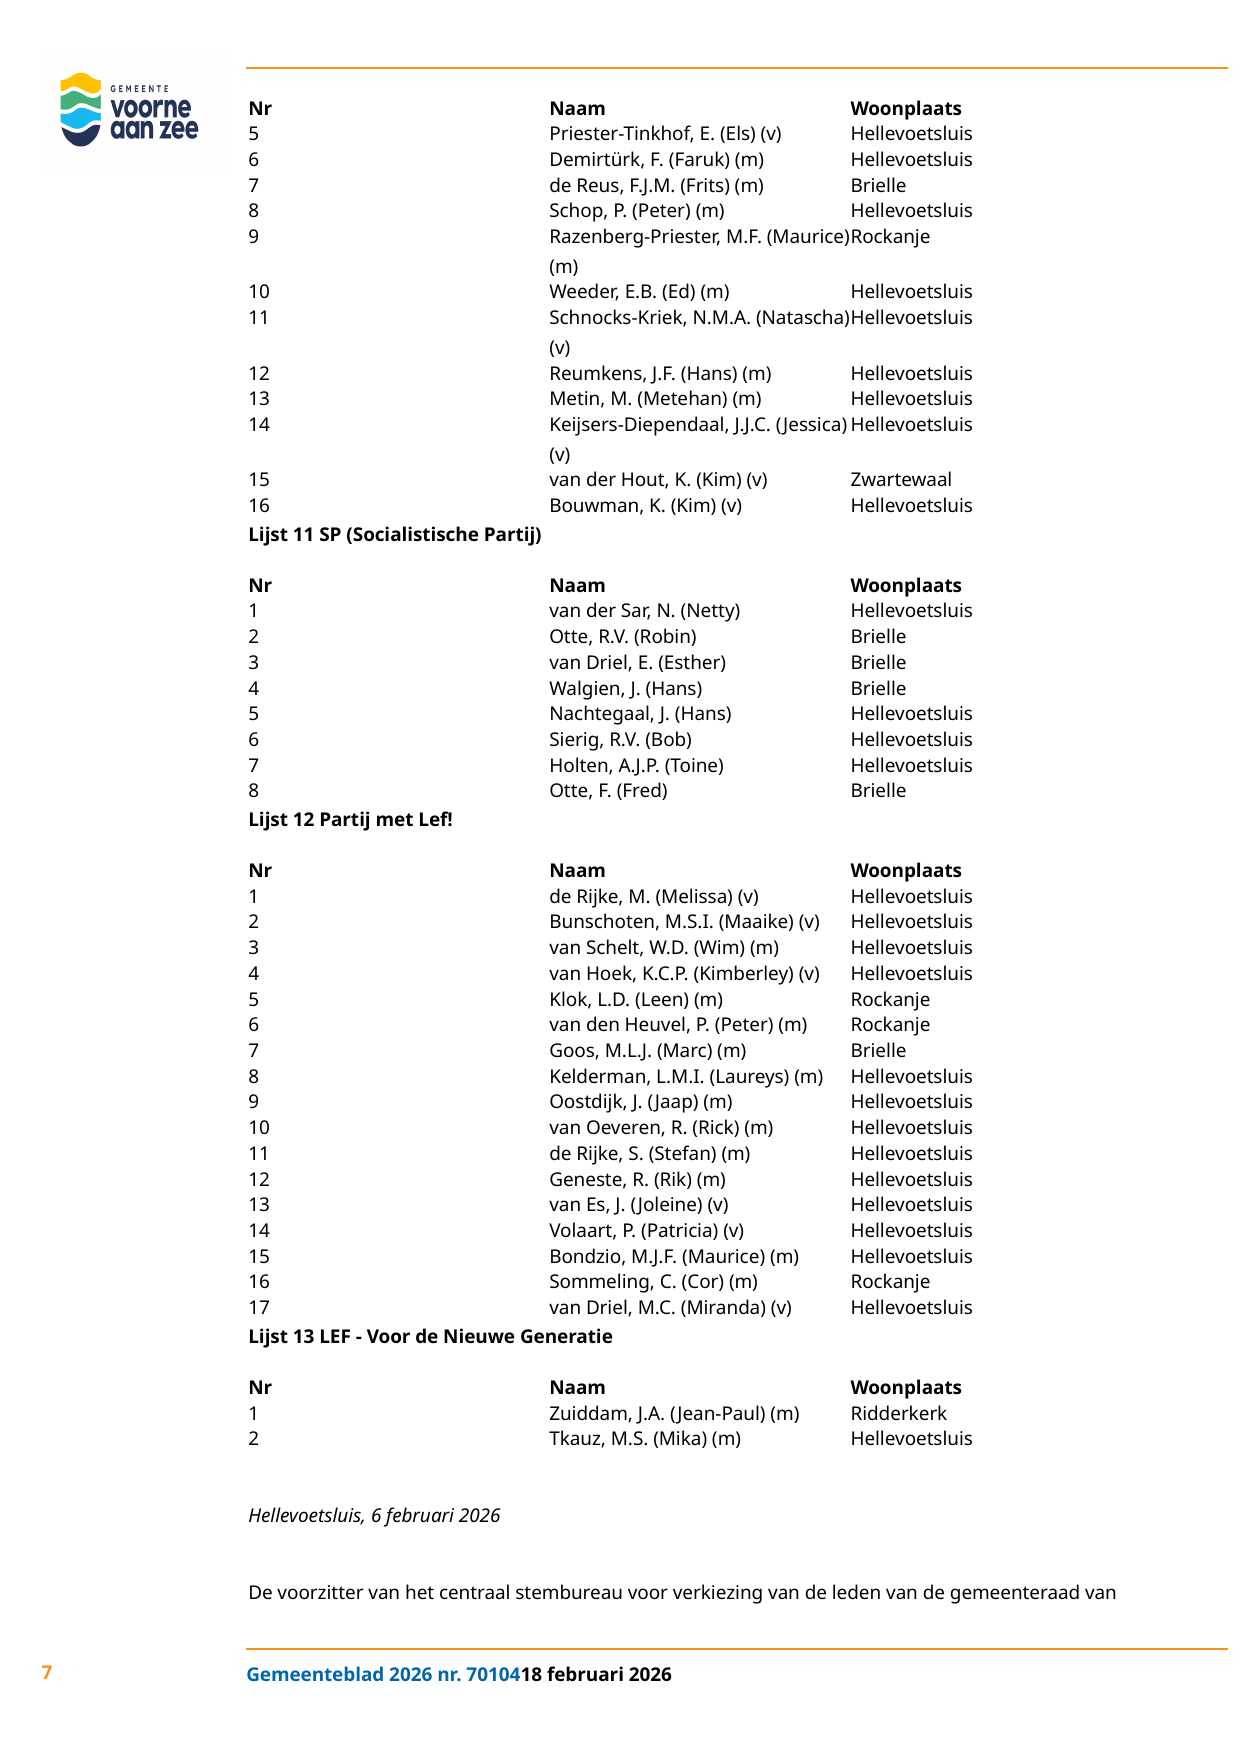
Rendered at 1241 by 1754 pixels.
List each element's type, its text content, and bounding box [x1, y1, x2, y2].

table_cell Sommeling, C. (Cor) (m) [549, 1269, 850, 1294]
table_cell 13 [248, 1192, 549, 1217]
table_cell 7 [248, 1037, 549, 1063]
table_cell van Driel, M.C. (Miranda) (v) [549, 1295, 850, 1320]
table_cell Nachtegaal, J. (Hans) [549, 700, 850, 726]
table_header Woonplaats [850, 857, 1152, 883]
table_cell 16 [248, 1269, 549, 1294]
table_cell Schop, P. (Peter) (m) [549, 198, 850, 223]
table_header Woonplaats [850, 1374, 1152, 1400]
table_cell 9 [248, 1089, 549, 1114]
table_cell Hellevoetsluis [850, 1425, 1152, 1451]
table_cell 1 [248, 598, 549, 623]
table_cell Hellevoetsluis [850, 121, 1152, 146]
text De voorzitter van het centraal stembureau voor verkiezing van de leden van de gemeenteraad van [248, 1579, 1152, 1605]
table_header Nr [248, 95, 549, 121]
text Lijst 13 LEF - Voor de Nieuwe Generatie [248, 1323, 1152, 1349]
table_cell 8 [248, 198, 549, 223]
table_cell 1 [248, 883, 549, 908]
table_cell Rockanje [850, 1269, 1152, 1294]
table_cell 15 [248, 467, 549, 492]
table_cell Hellevoetsluis [850, 909, 1152, 934]
table_cell 11 [248, 1140, 549, 1166]
table_cell Sierig, R.V. (Bob) [549, 726, 850, 752]
table_cell Hellevoetsluis [850, 1243, 1152, 1269]
table_cell Tkauz, M.S. (Mika) (m) [549, 1425, 850, 1451]
table_cell 2 [248, 1425, 549, 1451]
table_cell Razenberg-Priester, M.F. (Maurice) (m) [549, 224, 850, 279]
table_cell Hellevoetsluis [850, 1140, 1152, 1166]
table_cell 3 [248, 934, 549, 960]
text Lijst 12 Partij met Lef! [248, 807, 1152, 832]
table_cell Hellevoetsluis [850, 1114, 1152, 1140]
table_cell Brielle [850, 623, 1152, 649]
table_cell Hellevoetsluis [850, 1192, 1152, 1217]
table_cell 10 [248, 279, 549, 304]
table_header Naam [549, 572, 850, 597]
table_cell 5 [248, 986, 549, 1011]
table_cell Priester-Tinkhof, E. (Els) (v) [549, 121, 850, 146]
table_cell 5 [248, 121, 549, 146]
table_cell Klok, L.D. (Leen) (m) [549, 986, 850, 1011]
table_cell Hellevoetsluis [850, 198, 1152, 223]
table_cell Hellevoetsluis [850, 598, 1152, 623]
table_cell 10 [248, 1114, 549, 1140]
table_cell van Driel, E. (Esther) [549, 649, 850, 675]
table_cell 7 [248, 752, 549, 778]
table_cell 8 [248, 1063, 549, 1089]
table_cell 5 [248, 700, 549, 726]
table_cell Hellevoetsluis [850, 1063, 1152, 1089]
table_cell Bouwman, K. (Kim) (v) [549, 492, 850, 518]
table_cell Otte, F. (Fred) [549, 778, 850, 803]
table_cell 3 [248, 649, 549, 675]
table_cell Brielle [850, 172, 1152, 198]
table_cell de Reus, F.J.M. (Frits) (m) [549, 172, 850, 198]
picture [41, 47, 231, 172]
table_cell Walgien, J. (Hans) [549, 675, 850, 700]
table_cell 6 [248, 726, 549, 752]
table_cell Keijsers-Diependaal, J.J.C. (Jessica) (v) [549, 411, 850, 467]
table_cell Hellevoetsluis [850, 700, 1152, 726]
table_cell Weeder, E.B. (Ed) (m) [549, 279, 850, 304]
table_cell 6 [248, 1011, 549, 1037]
table_cell Ridderkerk [850, 1400, 1152, 1425]
table_header Woonplaats [850, 572, 1152, 597]
table_cell 1 [248, 1400, 549, 1425]
table_cell 15 [248, 1243, 549, 1269]
table_cell Hellevoetsluis [850, 960, 1152, 986]
table_cell Hellevoetsluis [850, 1166, 1152, 1192]
table_cell Hellevoetsluis [850, 279, 1152, 304]
table_cell Hellevoetsluis [850, 752, 1152, 778]
table_cell Zuiddam, J.A. (Jean-Paul) (m) [549, 1400, 850, 1425]
table_cell van Oeveren, R. (Rick) (m) [549, 1114, 850, 1140]
table_cell Hellevoetsluis [850, 1089, 1152, 1114]
table_cell 2 [248, 623, 549, 649]
table_cell Goos, M.L.J. (Marc) (m) [549, 1037, 850, 1063]
table_cell Zwartewaal [850, 467, 1152, 492]
table_cell Hellevoetsluis [850, 934, 1152, 960]
table_cell Hellevoetsluis [850, 146, 1152, 172]
table_cell van der Sar, N. (Netty) [549, 598, 850, 623]
table_cell Geneste, R. (Rik) (m) [549, 1166, 850, 1192]
table_cell 4 [248, 675, 549, 700]
table_header Naam [549, 95, 850, 121]
table_cell Otte, R.V. (Robin) [549, 623, 850, 649]
table_cell 9 [248, 224, 549, 279]
table_cell de Rijke, M. (Melissa) (v) [549, 883, 850, 908]
text Hellevoetsluis, 6 februari 2026 [248, 1502, 1152, 1528]
table_cell Holten, A.J.P. (Toine) [549, 752, 850, 778]
table_header Naam [549, 857, 850, 883]
table_cell 12 [248, 1166, 549, 1192]
table_cell de Rijke, S. (Stefan) (m) [549, 1140, 850, 1166]
table_cell Rockanje [850, 1011, 1152, 1037]
table_cell Hellevoetsluis [850, 1295, 1152, 1320]
table_cell Brielle [850, 778, 1152, 803]
table_cell Hellevoetsluis [850, 411, 1152, 467]
table_cell 12 [248, 360, 549, 386]
table_header Nr [248, 857, 549, 883]
table_cell Reumkens, J.F. (Hans) (m) [549, 360, 850, 386]
table_header Nr [248, 1374, 549, 1400]
table_cell Volaart, P. (Patricia) (v) [549, 1217, 850, 1243]
table_cell van Schelt, W.D. (Wim) (m) [549, 934, 850, 960]
table_cell Bondzio, M.J.F. (Maurice) (m) [549, 1243, 850, 1269]
table_cell 4 [248, 960, 549, 986]
table_cell Hellevoetsluis [850, 386, 1152, 411]
table_cell Rockanje [850, 224, 1152, 279]
table_cell Hellevoetsluis [850, 492, 1152, 518]
table_cell Brielle [850, 649, 1152, 675]
table_cell Hellevoetsluis [850, 1217, 1152, 1243]
text Lijst 11 SP (Socialistische Partij) [248, 521, 1152, 547]
table_cell Rockanje [850, 986, 1152, 1011]
table_cell van der Hout, K. (Kim) (v) [549, 467, 850, 492]
table_header Woonplaats [850, 95, 1152, 121]
table_cell 2 [248, 909, 549, 934]
table_cell 11 [248, 305, 549, 360]
table_cell Metin, M. (Metehan) (m) [549, 386, 850, 411]
table_cell van Es, J. (Joleine) (v) [549, 1192, 850, 1217]
table_cell Brielle [850, 675, 1152, 700]
table_cell 8 [248, 778, 549, 803]
table_cell Hellevoetsluis [850, 883, 1152, 908]
table_cell van Hoek, K.C.P. (Kimberley) (v) [549, 960, 850, 986]
table_cell Schnocks-Kriek, N.M.A. (Natascha) (v) [549, 305, 850, 360]
table_cell 6 [248, 146, 549, 172]
table_cell 17 [248, 1295, 549, 1320]
table_cell 7 [248, 172, 549, 198]
table_cell 14 [248, 411, 549, 467]
table_cell Demirtürk, F. (Faruk) (m) [549, 146, 850, 172]
table_cell 13 [248, 386, 549, 411]
table_cell van den Heuvel, P. (Peter) (m) [549, 1011, 850, 1037]
table_header Nr [248, 572, 549, 597]
table_cell 14 [248, 1217, 549, 1243]
table_cell Hellevoetsluis [850, 360, 1152, 386]
table_cell Oostdijk, J. (Jaap) (m) [549, 1089, 850, 1114]
table_cell Hellevoetsluis [850, 305, 1152, 360]
table_cell Kelderman, L.M.I. (Laureys) (m) [549, 1063, 850, 1089]
table_header Naam [549, 1374, 850, 1400]
table_cell Brielle [850, 1037, 1152, 1063]
table_cell Hellevoetsluis [850, 726, 1152, 752]
table_cell Bunschoten, M.S.I. (Maaike) (v) [549, 909, 850, 934]
table_cell 16 [248, 492, 549, 518]
